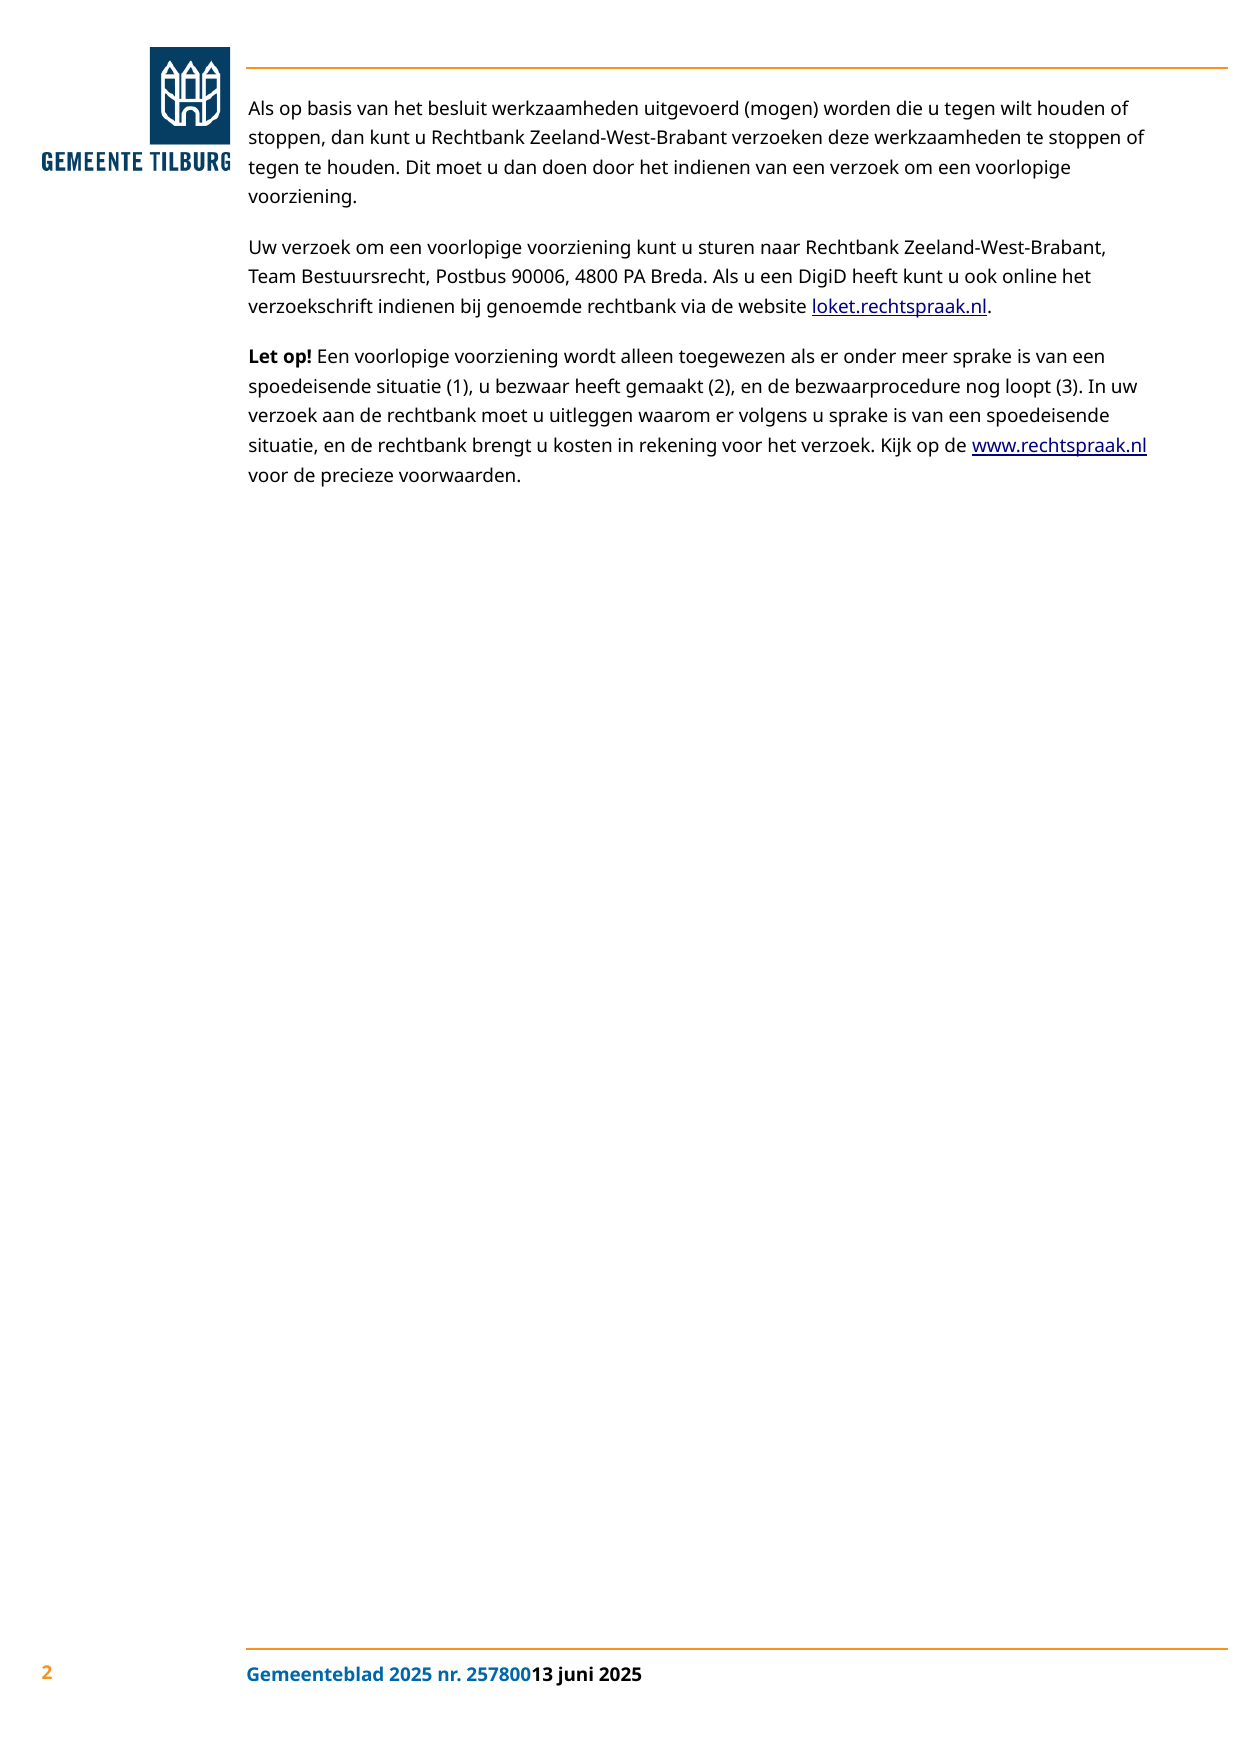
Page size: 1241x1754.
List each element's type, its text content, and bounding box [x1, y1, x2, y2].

text Uw verzoek om een voorlopige voorziening kunt u sturen naar Rechtbank Zeeland-West-Brabant, Team Bestuursrecht, Postbus 90006, 4800 PA Breda. Als u een DigiD heeft kunt u ook online het verzoekschrift indienen bij genoemde rechtbank via de website loket.rechtspraak.nl. [248, 234, 1152, 319]
picture [41, 47, 231, 172]
text Als op basis van het besluit werkzaamheden uitgevoerd (mogen) worden die u tegen wilt houden of stoppen, dan kunt u Rechtbank Zeeland-West-Brabant verzoeken deze werkzaamheden te stoppen of tegen te houden. Dit moet u dan doen door het indienen van een verzoek om een voorlopige voorziening. [248, 95, 1152, 209]
text Let op! Een voorlopige voorziening wordt alleen toegewezen als er onder meer sprake is van een spoedeisende situatie (1), u bezwaar heeft gemaakt (2), en de bezwaarprocedure nog loopt (3). In uw verzoek aan de rechtbank moet u uitleggen waarom er volgens u sprake is van een spoedeisende situatie, en de rechtbank brengt u kosten in rekening voor het verzoek. Kijk op de www.rechtspraak.nl voor de precieze voorwaarden. [248, 343, 1152, 488]
